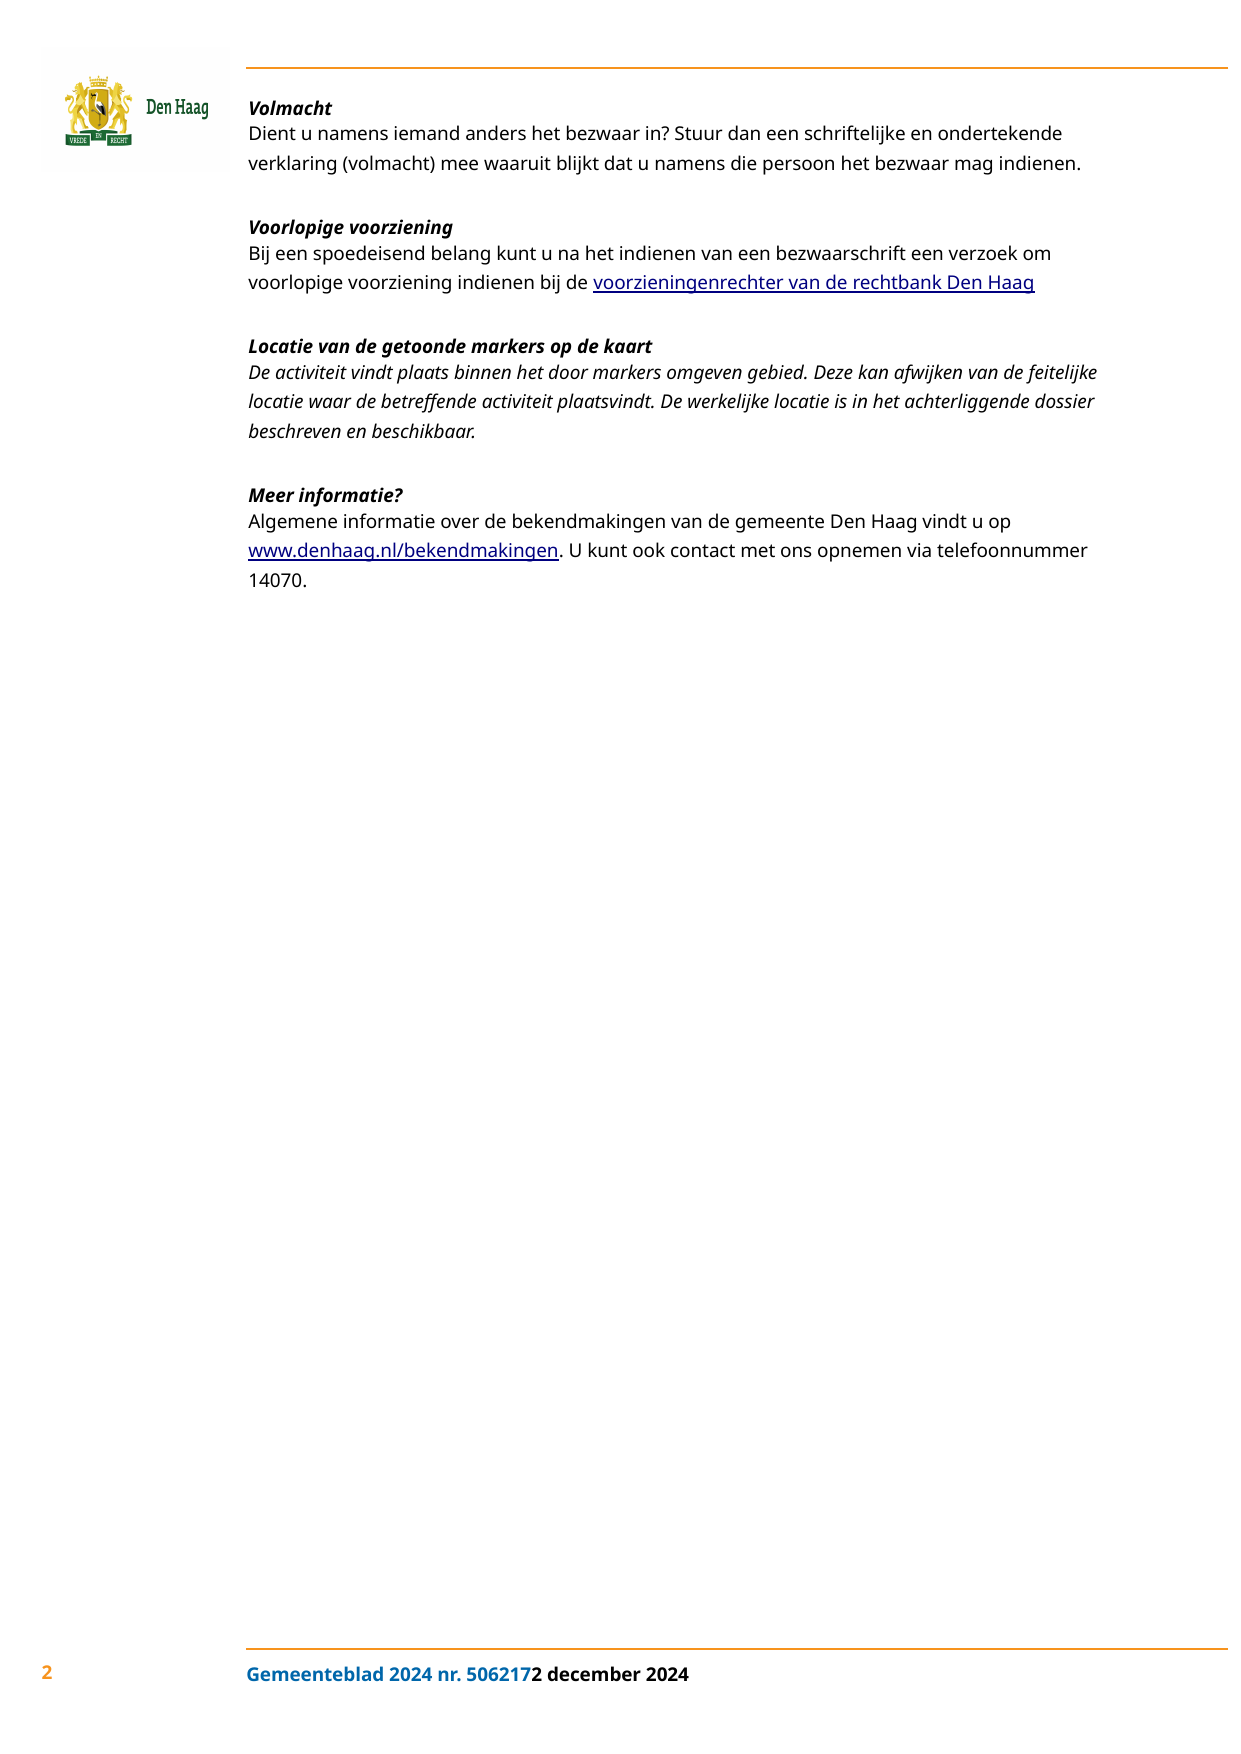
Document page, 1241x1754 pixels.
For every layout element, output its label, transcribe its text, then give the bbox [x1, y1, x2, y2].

text Voorlopige voorziening [248, 214, 1152, 240]
text De activiteit vindt plaats binnen het door markers omgeven gebied. Deze kan afwijken van de feitelijke locatie waar de betreffende activiteit plaatsvindt. De werkelijke locatie is in het achterliggende dossier beschreven en beschikbaar. [248, 359, 1152, 444]
picture [41, 47, 231, 172]
text Dient u namens iemand anders het bezwaar in? Stuur dan een schriftelijke en ondertekende verklaring (volmacht) mee waaruit blijkt dat u namens die persoon het bezwaar mag indienen. [248, 121, 1152, 176]
text Algemene informatie over de bekendmakingen van de gemeente Den Haag vindt u op www.denhaag.nl/bekendmakingen. U kunt ook contact met ons opnemen via telefoonnummer 14070. [248, 508, 1152, 593]
text Bij een spoedeisend belang kunt u na het indienen van een bezwaarschrift een verzoek om voorlopige voorziening indienen bij de voorzieningenrechter van de rechtbank Den Haag [248, 240, 1152, 295]
text Locatie van de getoonde markers op de kaart [248, 333, 1152, 359]
text Volmacht [248, 95, 1152, 121]
text Meer informatie? [248, 482, 1152, 508]
